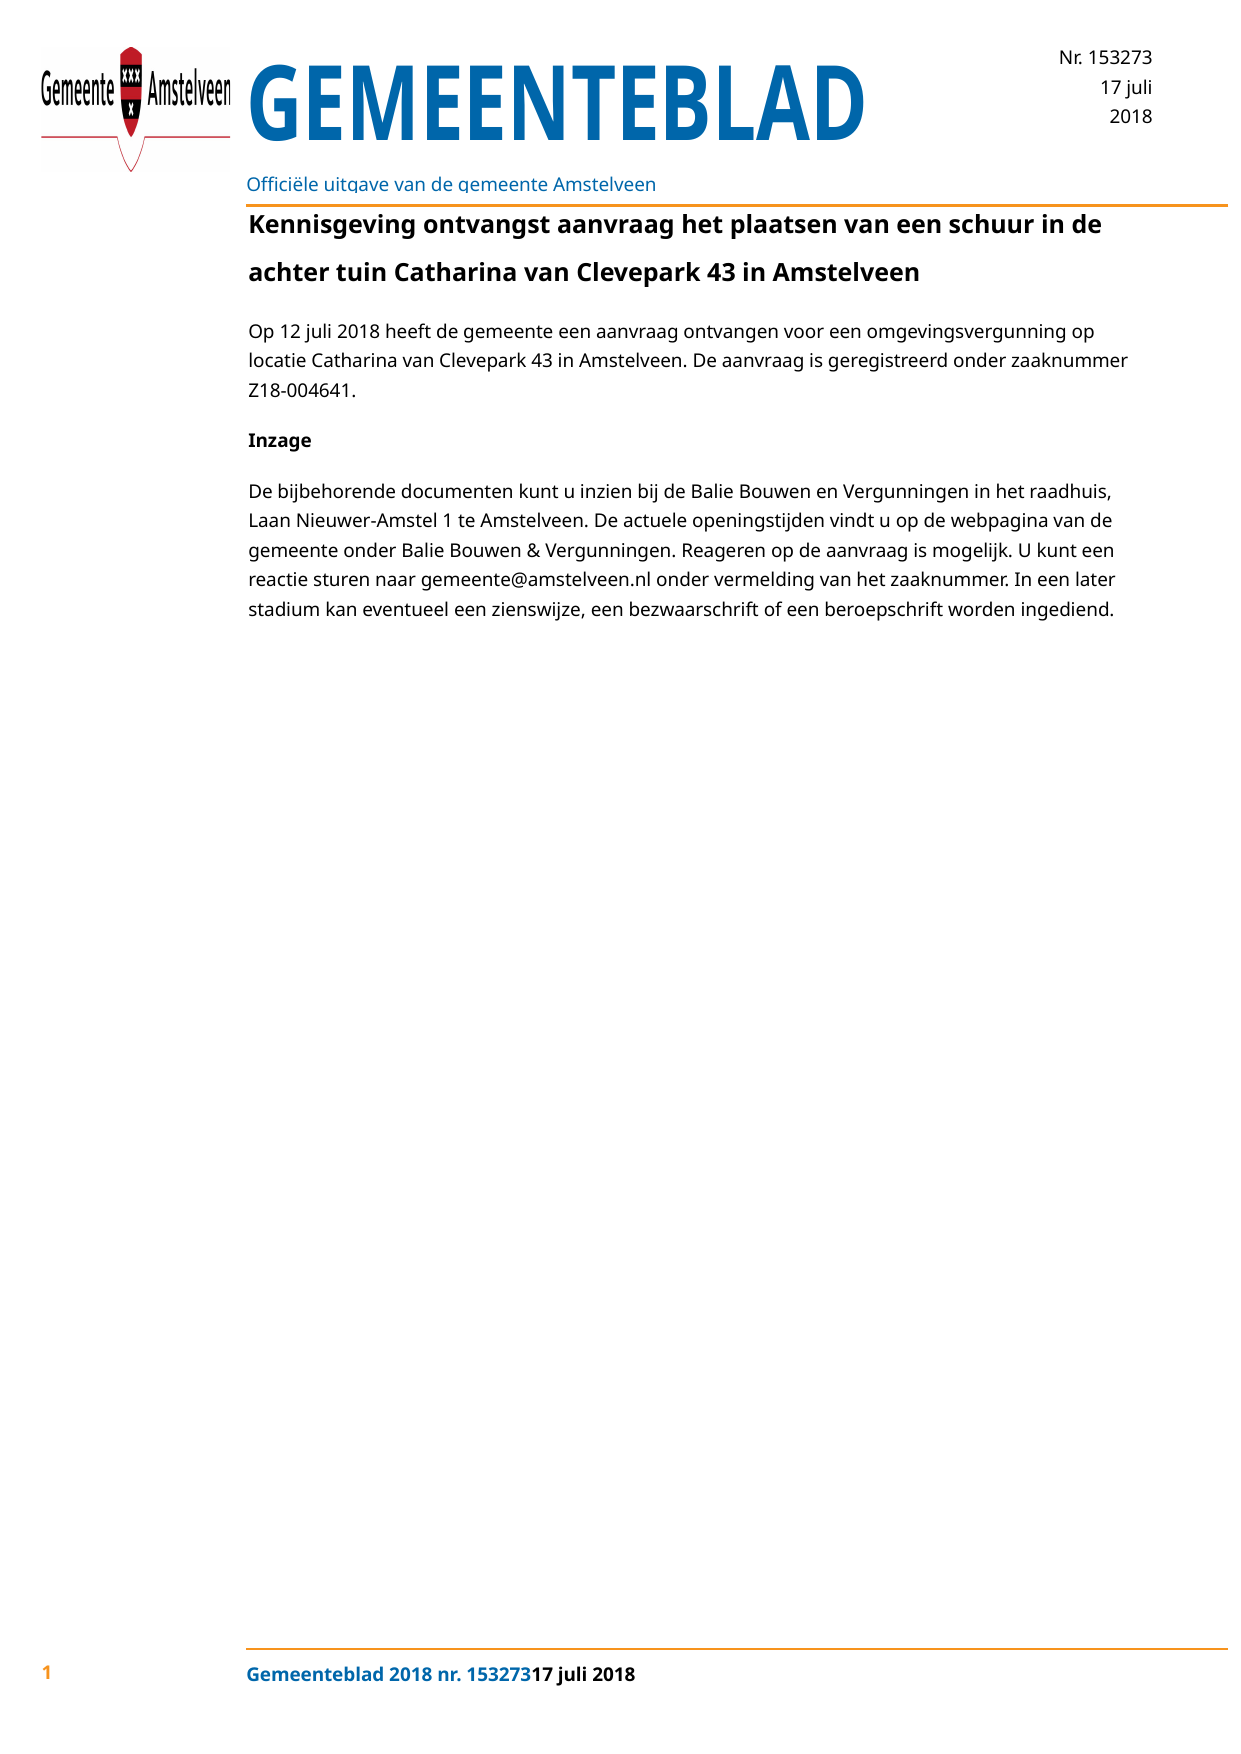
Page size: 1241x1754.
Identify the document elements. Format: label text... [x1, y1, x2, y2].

text Inzage [248, 427, 1152, 453]
text Kennisgeving ontvangst aanvraag het plaatsen van een schuur in de achter tuin Catharina van Clevepark 43 in Amstelveen [248, 207, 1152, 288]
text Op 12 juli 2018 heeft de gemeente een aanvraag ontvangen voor een omgevingsvergunning op locatie Catharina van Clevepark 43 in Amstelveen. De aanvraag is geregistreerd onder zaaknummer Z18-004641. [248, 318, 1152, 403]
text De bijbehorende documenten kunt u inzien bij de Balie Bouwen en Vergunningen in het raadhuis, Laan Nieuwer-Amstel 1 te Amstelveen. De actuele openingstijden vindt u op de webpagina van de gemeente onder Balie Bouwen & Vergunningen. Reageren op de aanvraag is mogelijk. U kunt een reactie sturen naar gemeente@amstelveen.nl onder vermelding van het zaaknummer. In een later stadium kan eventueel een zienswijze, een bezwaarschrift of een beroepschrift worden ingediend. [248, 478, 1152, 622]
picture [41, 47, 231, 172]
